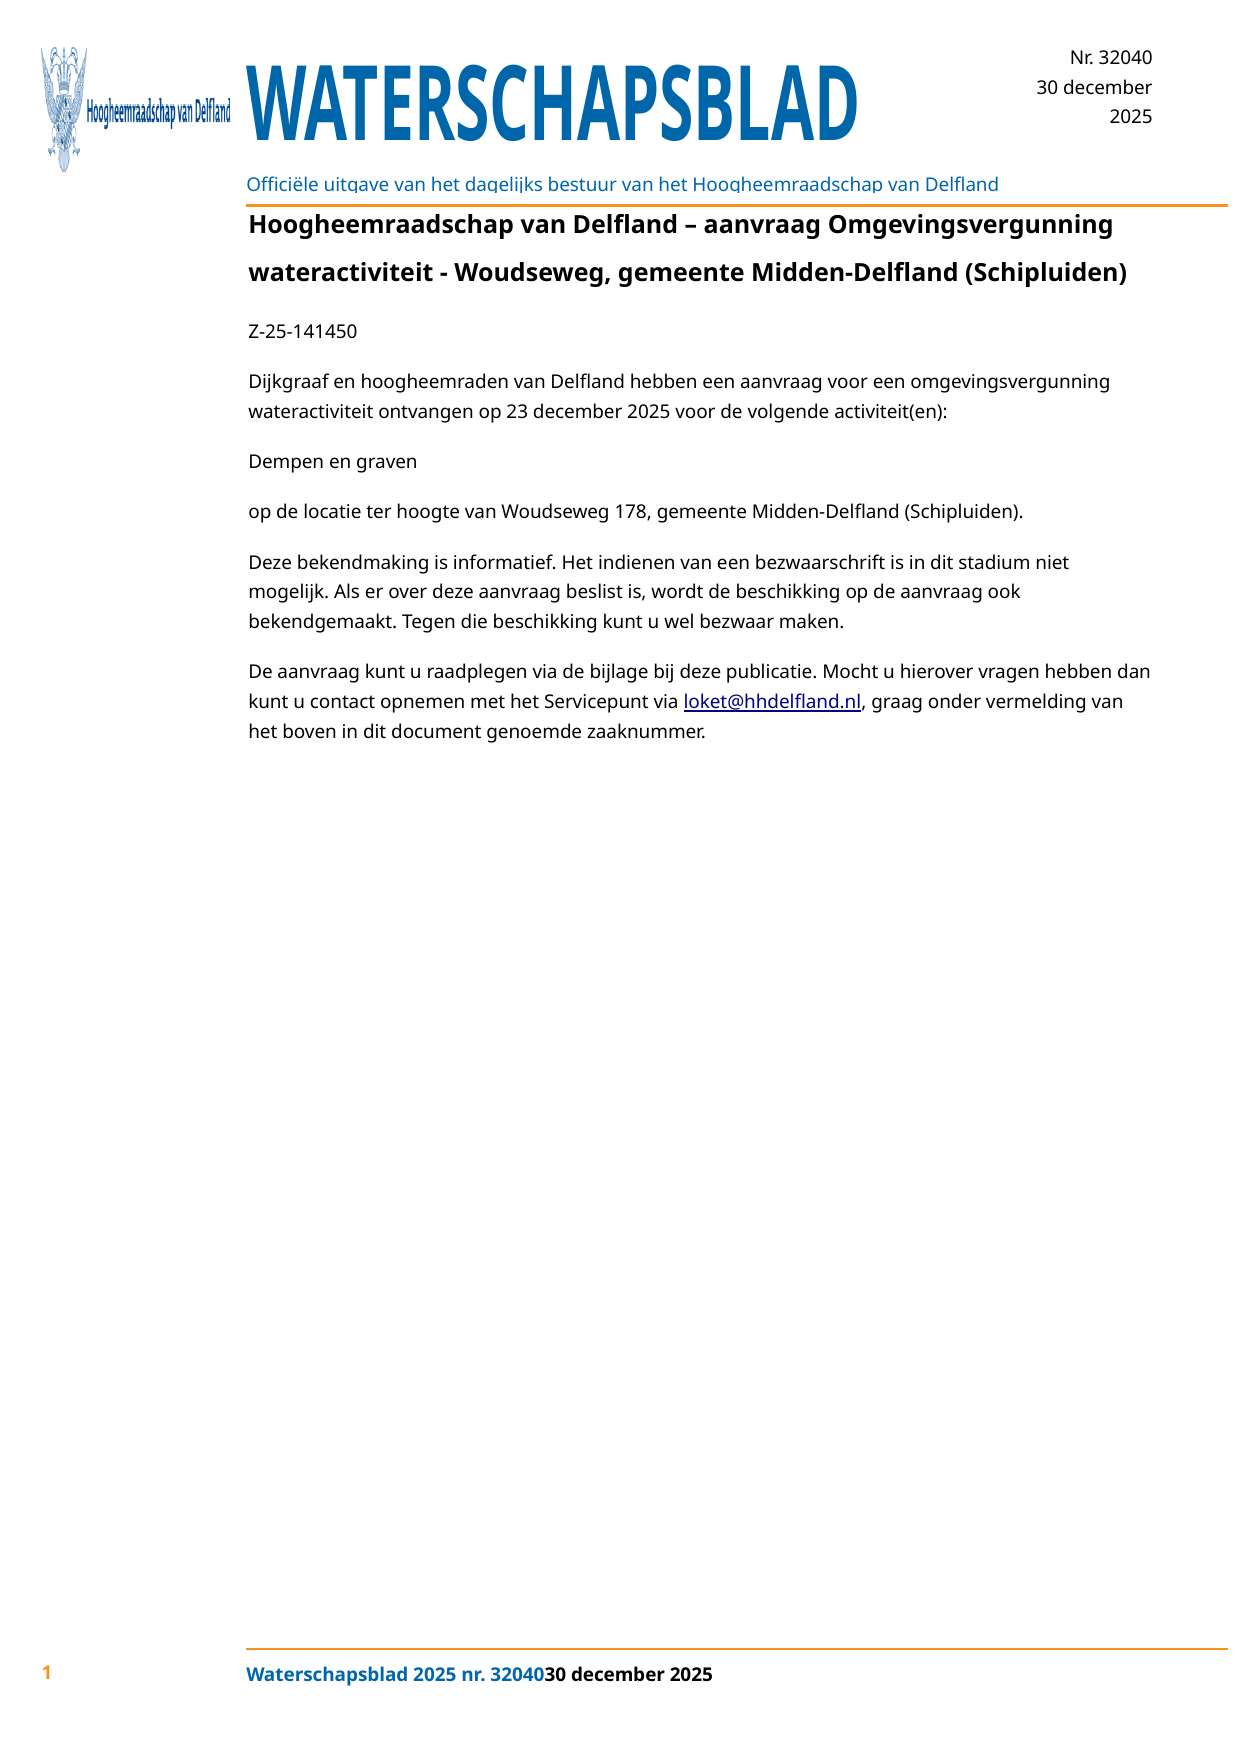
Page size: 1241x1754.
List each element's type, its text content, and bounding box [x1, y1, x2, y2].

text De aanvraag kunt u raadplegen via de bijlage bij deze publicatie. Mocht u hierover vragen hebben dan kunt u contact opnemen met het Servicepunt via loket@hhdelfland.nl, graag onder vermelding van het boven in dit document genoemde zaaknummer. [248, 659, 1152, 744]
text Dijkgraaf en hoogheemraden van Delfland hebben een aanvraag voor een omgevingsvergunning wateractiviteit ontvangen op 23 december 2025 voor de volgende activiteit(en): [248, 368, 1152, 424]
picture [41, 47, 231, 172]
text Hoogheemraadschap van Delfland – aanvraag Omgevingsvergunning wateractiviteit - Woudseweg, gemeente Midden-Delfland (Schipluiden) [248, 207, 1152, 288]
text Z-25-141450 [248, 318, 1152, 344]
text op de locatie ter hoogte van Woudseweg 178, gemeente Midden-Delfland (Schipluiden). [248, 499, 1152, 524]
text Dempen en graven [248, 448, 1152, 474]
text Deze bekendmaking is informatief. Het indienen van een bezwaarschrift is in dit stadium niet mogelijk. Als er over deze aanvraag beslist is, wordt de beschikking op de aanvraag ook bekendgemaakt. Tegen die beschikking kunt u wel bezwaar maken. [248, 549, 1152, 634]
